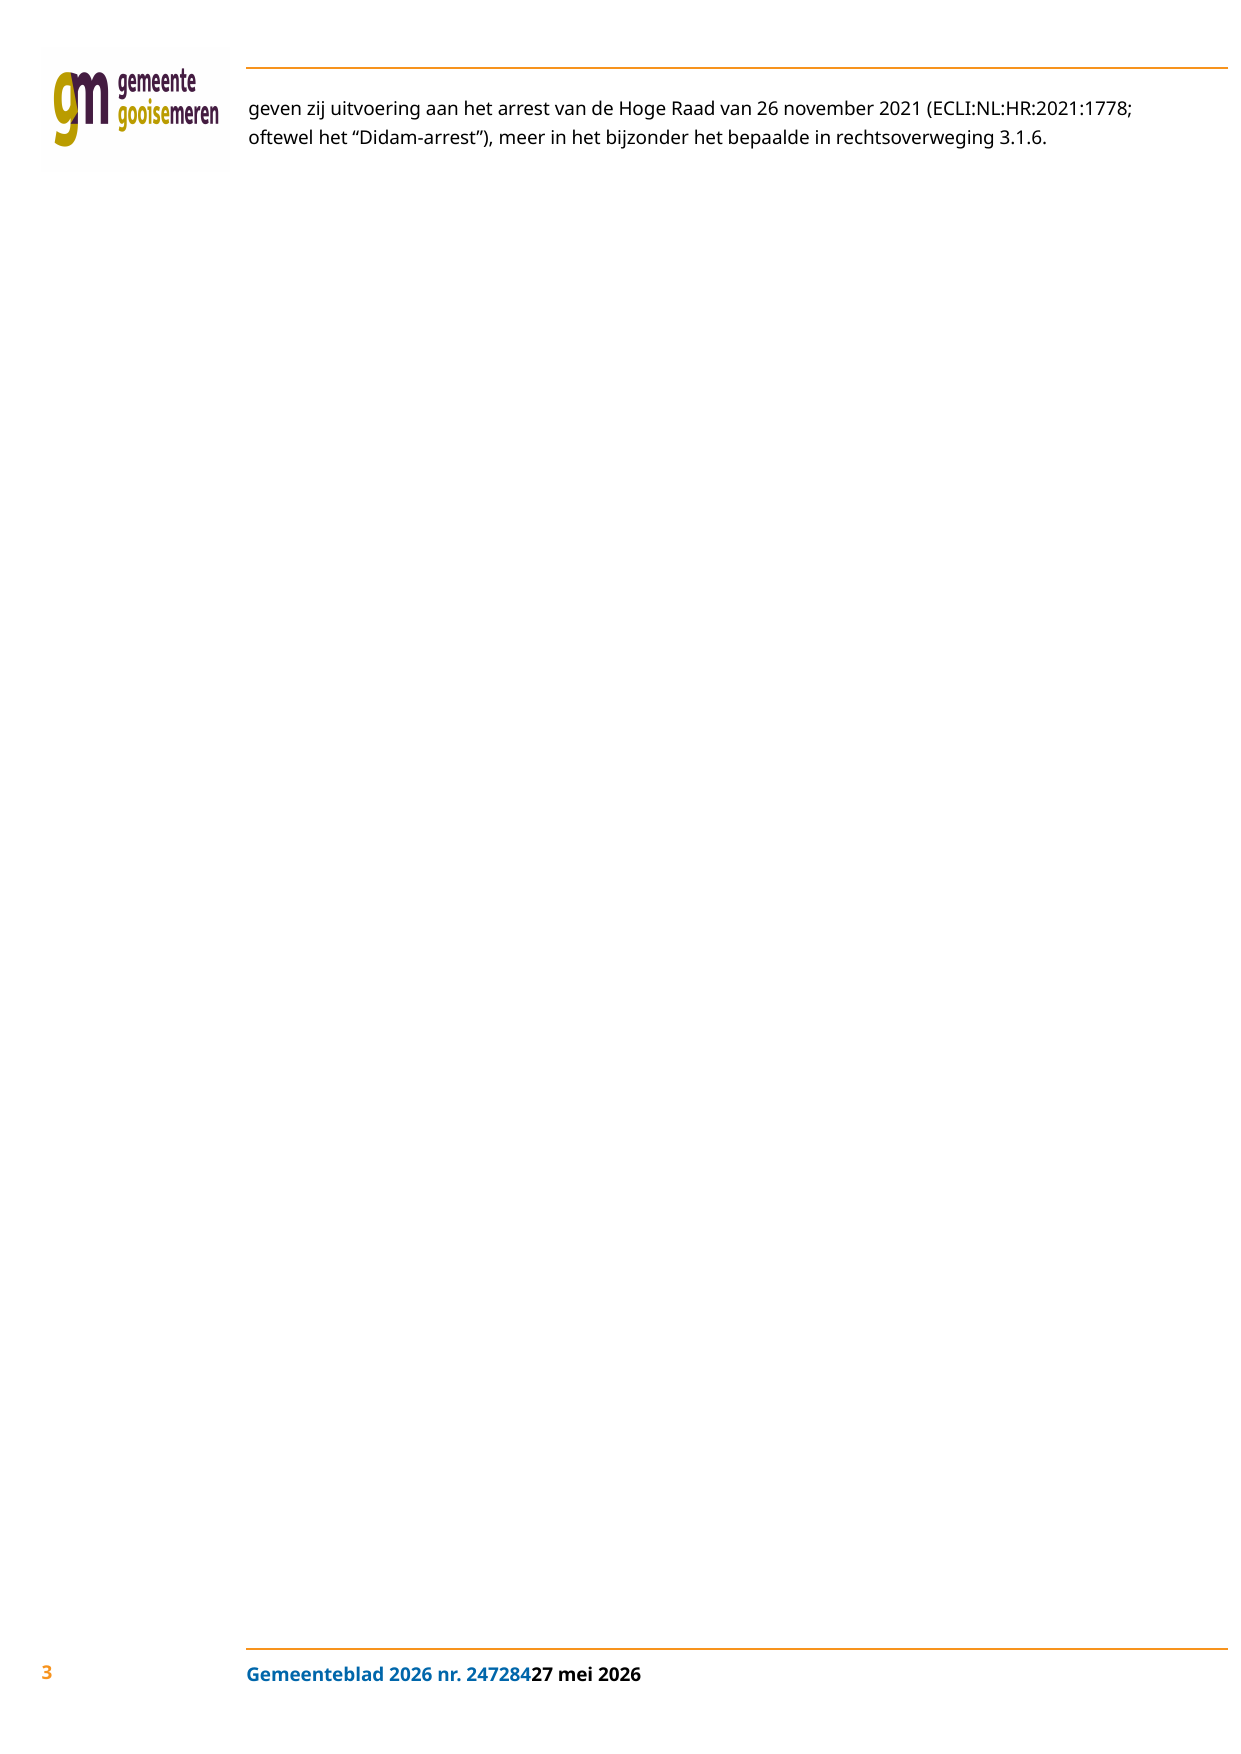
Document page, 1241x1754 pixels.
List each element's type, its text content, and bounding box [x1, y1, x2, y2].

picture [41, 47, 231, 172]
text geven zij uitvoering aan het arrest van de Hoge Raad van 26 november 2021 (ECLI:NL:HR:2021:1778; oftewel het “Didam-arrest”), meer in het bijzonder het bepaalde in rechtsoverweging 3.1.6. [248, 95, 1152, 150]
